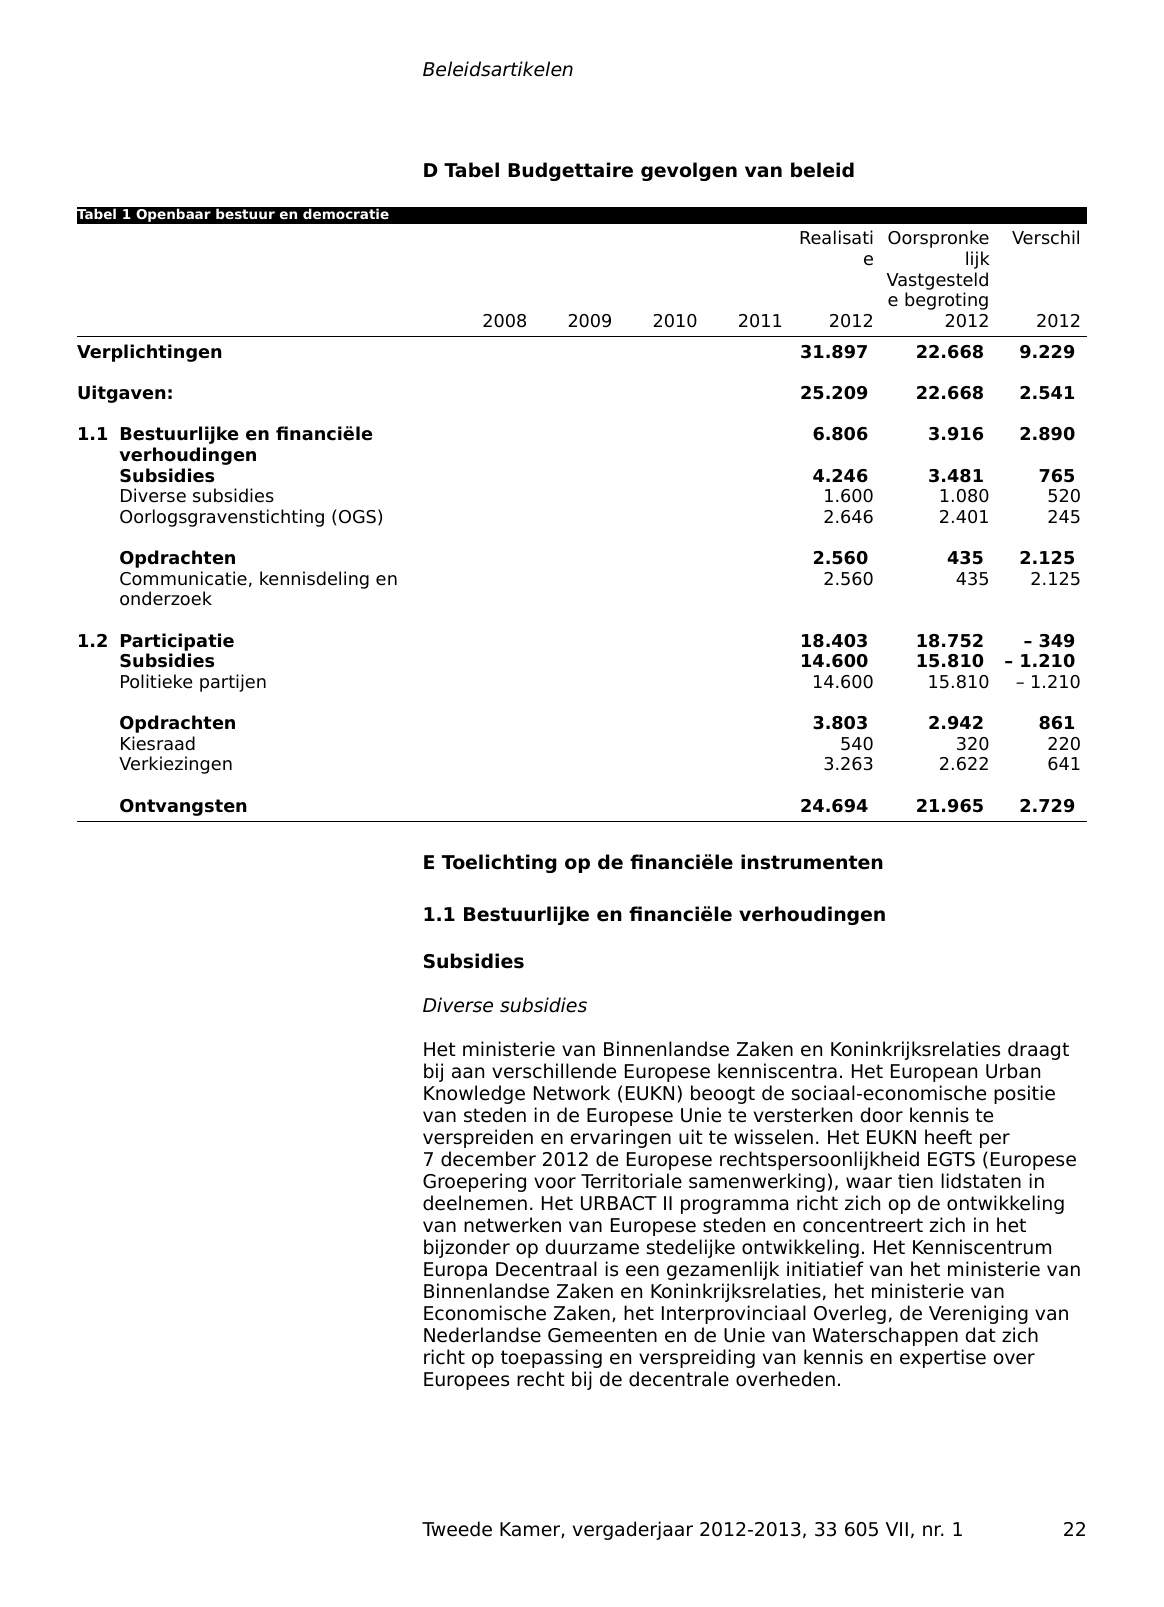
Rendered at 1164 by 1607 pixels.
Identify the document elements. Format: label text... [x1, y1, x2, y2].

table_cell [448, 713, 533, 734]
table_cell 18.403 [789, 631, 880, 651]
table_cell [113, 610, 448, 631]
table_cell 2009 [533, 311, 618, 336]
table_cell Oorlogsgravenstichting (OGS) [113, 507, 448, 527]
table_cell [703, 528, 788, 548]
table_cell [880, 528, 995, 548]
table_cell 320 [880, 734, 995, 754]
table_cell 3.263 [789, 754, 880, 775]
table_cell [703, 548, 788, 569]
table_cell [703, 466, 788, 486]
table_cell [113, 528, 448, 548]
table_cell [533, 754, 618, 775]
table_cell [448, 548, 533, 569]
table_cell 2.729 [995, 796, 1087, 821]
table_cell [77, 693, 113, 713]
table_cell Realisatie [789, 224, 880, 311]
table_cell [77, 569, 113, 610]
table_cell Subsidies [113, 651, 448, 672]
table_cell [448, 486, 533, 507]
table_cell 2012 [880, 311, 995, 336]
table_cell [703, 631, 788, 651]
table_cell [448, 466, 533, 486]
table_cell 2.890 [995, 424, 1087, 466]
table_cell [789, 528, 880, 548]
table_cell [533, 631, 618, 651]
table_cell [448, 569, 533, 610]
table_cell [880, 693, 995, 713]
table_cell – 1.210 [995, 651, 1087, 672]
table_cell [789, 775, 880, 796]
table_cell [880, 610, 995, 631]
table_cell 540 [789, 734, 880, 754]
table_cell Subsidies [113, 466, 448, 486]
table_cell [995, 528, 1087, 548]
table_cell Bestuurlijke en financiële verhoudingen [113, 424, 448, 466]
table_cell [703, 507, 788, 527]
table_cell [703, 754, 788, 775]
table_cell 3.481 [880, 466, 995, 486]
table_cell [448, 775, 533, 796]
table_cell 2.125 [995, 548, 1087, 569]
table_cell [448, 651, 533, 672]
table_cell [448, 363, 533, 383]
table_cell [533, 363, 618, 383]
table_cell 22.668 [880, 337, 995, 362]
table_cell [77, 224, 448, 311]
table_cell 2.401 [880, 507, 995, 527]
table_cell 435 [880, 548, 995, 569]
table_cell [533, 713, 618, 734]
table_cell 520 [995, 486, 1087, 507]
table_cell [533, 224, 618, 311]
subtitle Subsidies [422, 951, 1087, 973]
table_cell 765 [995, 466, 1087, 486]
table_cell 1.1 [77, 424, 113, 466]
table_cell [77, 610, 113, 631]
table_cell [618, 507, 703, 527]
table_cell [703, 610, 788, 631]
table_cell [618, 775, 703, 796]
table_cell [880, 775, 995, 796]
table_cell [703, 713, 788, 734]
table_cell [618, 610, 703, 631]
table_cell 1.2 [77, 631, 113, 651]
table_cell [703, 796, 788, 821]
table_cell 2.560 [789, 569, 880, 610]
table_cell [533, 528, 618, 548]
table_cell Participatie [113, 631, 448, 651]
table_cell [703, 383, 788, 404]
table_cell Verkiezingen [113, 754, 448, 775]
table_cell [113, 775, 448, 796]
table_cell – 1.210 [995, 672, 1087, 692]
table_cell [448, 224, 533, 311]
table_cell 2010 [618, 311, 703, 336]
table_cell [77, 672, 113, 692]
table_cell [77, 548, 113, 569]
table_cell 24.694 [789, 796, 880, 821]
table_cell Politieke partijen [113, 672, 448, 692]
table_cell [533, 651, 618, 672]
table_cell 245 [995, 507, 1087, 527]
table_cell [995, 775, 1087, 796]
table_cell [533, 693, 618, 713]
table_cell 2.622 [880, 754, 995, 775]
table_cell [703, 672, 788, 692]
table_cell [618, 363, 703, 383]
table_cell Ontvangsten [113, 796, 448, 821]
table_cell [77, 734, 113, 754]
table_cell [533, 672, 618, 692]
table_cell Verschil [995, 224, 1087, 311]
table_cell [533, 610, 618, 631]
table_cell [618, 528, 703, 548]
text Het ministerie van Binnenlandse Zaken en Koninkrijksrelaties draagt bij aan verschillende Europese kenniscentra. Het European Urban Knowledge Network (EUKN) beoogt de sociaal-economische positie van steden in de Europese Unie te versterken door kennis te verspreiden en ervaringen uit te wisselen. Het EUKN heeft per 7 december 2012 de Europese rechtspersoonlijkheid EGTS (Europese Groepering voor Territoriale samenwerking), waar tien lidstaten in deelnemen. Het URBACT II programma richt zich op de ontwikkeling van netwerken van Europese steden en concentreert zich in het bijzonder op duurzame stedelijke ontwikkeling. Het Kenniscentrum Europa Decentraal is een gezamenlijk initiatief van het ministerie van Binnenlandse Zaken en Koninkrijksrelaties, het ministerie van Economische Zaken, het Interprovinciaal Overleg, de Vereniging van Nederlandse Gemeenten en de Unie van Waterschappen dat zich richt op toepassing en verspreiding van kennis en expertise over Europees recht bij de decentrale overheden. [422, 1039, 1087, 1391]
table_cell [618, 548, 703, 569]
table_cell [880, 404, 995, 424]
subtitle E Toelichting op de financiële instrumenten [422, 852, 1087, 874]
table_cell [703, 337, 788, 362]
table_cell [618, 693, 703, 713]
table_cell [448, 404, 533, 424]
table_cell 14.600 [789, 672, 880, 692]
table_cell [995, 610, 1087, 631]
table_cell 1.080 [880, 486, 995, 507]
table_cell [618, 631, 703, 651]
table_cell [618, 404, 703, 424]
table_cell [533, 466, 618, 486]
table_cell [77, 363, 113, 383]
table_cell [533, 775, 618, 796]
table_cell [77, 466, 113, 486]
table_cell [995, 404, 1087, 424]
table_cell [448, 796, 533, 821]
table_cell [703, 424, 788, 466]
table_cell 435 [880, 569, 995, 610]
table_cell [703, 363, 788, 383]
table_cell [789, 404, 880, 424]
table_cell [789, 363, 880, 383]
table_cell [533, 548, 618, 569]
table_cell [618, 337, 703, 362]
table_cell [448, 383, 533, 404]
table_cell 2008 [448, 311, 533, 336]
table_cell [77, 754, 113, 775]
table_cell Diverse subsidies [113, 486, 448, 507]
table_cell [77, 311, 113, 336]
table_cell [113, 363, 448, 383]
table_cell [113, 311, 448, 336]
table_cell [703, 224, 788, 311]
table_cell [448, 693, 533, 713]
table_cell 861 [995, 713, 1087, 734]
table_cell [113, 404, 448, 424]
table_cell [703, 651, 788, 672]
table_cell 641 [995, 754, 1087, 775]
table_cell 2.560 [789, 548, 880, 569]
table_cell [703, 404, 788, 424]
table_cell [533, 383, 618, 404]
table_cell [77, 796, 113, 821]
table_cell 2.942 [880, 713, 995, 734]
table_cell [618, 466, 703, 486]
table_cell [533, 569, 618, 610]
table_cell 31.897 [789, 337, 880, 362]
table_cell 2011 [703, 311, 788, 336]
table_cell 3.803 [789, 713, 880, 734]
table_cell 14.600 [789, 651, 880, 672]
table_cell 15.810 [880, 651, 995, 672]
table_cell [703, 734, 788, 754]
table_cell 22.668 [880, 383, 995, 404]
table_cell [77, 507, 113, 527]
table_cell [789, 693, 880, 713]
table_cell [533, 796, 618, 821]
table_cell [448, 337, 533, 362]
table_cell [618, 796, 703, 821]
table_cell [618, 651, 703, 672]
table_cell 15.810 [880, 672, 995, 692]
table_cell – 349 [995, 631, 1087, 651]
table_cell [618, 424, 703, 466]
table_cell [618, 713, 703, 734]
table_cell [618, 672, 703, 692]
table_cell [77, 528, 113, 548]
table_cell [448, 734, 533, 754]
table_header Tabel 1 Openbaar bestuur en democratie [77, 207, 1087, 223]
table_cell Kiesraad [113, 734, 448, 754]
table_cell [618, 486, 703, 507]
table_cell [618, 754, 703, 775]
table_cell [77, 404, 113, 424]
table_cell 6.806 [789, 424, 880, 466]
table_cell [448, 528, 533, 548]
table_cell [533, 404, 618, 424]
table_cell [448, 507, 533, 527]
table_cell [703, 775, 788, 796]
table_cell 2012 [789, 311, 880, 336]
table_cell 2.541 [995, 383, 1087, 404]
table_cell [77, 775, 113, 796]
table_cell [618, 569, 703, 610]
table_cell 21.965 [880, 796, 995, 821]
table_cell Uitgaven: [77, 383, 448, 404]
table_cell [880, 363, 995, 383]
table_cell 220 [995, 734, 1087, 754]
table_cell [448, 754, 533, 775]
table_cell [113, 693, 448, 713]
table_cell [995, 693, 1087, 713]
table_cell 2.125 [995, 569, 1087, 610]
table_cell [533, 424, 618, 466]
table_cell 4.246 [789, 466, 880, 486]
table_cell [618, 734, 703, 754]
table_cell 9.229 [995, 337, 1087, 362]
table_cell [448, 424, 533, 466]
table_cell 2.646 [789, 507, 880, 527]
table_cell [533, 734, 618, 754]
subtitle 1.1 Bestuurlijke en financiële verhoudingen [422, 904, 1087, 926]
table_cell [533, 507, 618, 527]
table_cell [533, 337, 618, 362]
table_cell Oorspronkelijk Vastgestelde begroting [880, 224, 995, 311]
table_cell [448, 631, 533, 651]
table_cell [77, 651, 113, 672]
table_cell [448, 672, 533, 692]
subtitle D Tabel Budgettaire gevolgen van beleid [422, 160, 1087, 182]
table_cell [703, 569, 788, 610]
table_cell 3.916 [880, 424, 995, 466]
table_cell [533, 486, 618, 507]
table_cell [995, 363, 1087, 383]
table_cell Verplichtingen [77, 337, 448, 362]
table_cell 2012 [995, 311, 1087, 336]
table_cell Communicatie, kennisdeling en onderzoek [113, 569, 448, 610]
table_cell Opdrachten [113, 548, 448, 569]
table_cell 25.209 [789, 383, 880, 404]
table_cell [618, 224, 703, 311]
table_cell 18.752 [880, 631, 995, 651]
table_cell Opdrachten [113, 713, 448, 734]
table_cell [703, 693, 788, 713]
table_cell [618, 383, 703, 404]
table_cell [448, 610, 533, 631]
table_cell [77, 486, 113, 507]
table_cell [703, 486, 788, 507]
subtitle Diverse subsidies [422, 995, 1087, 1017]
table_cell 1.600 [789, 486, 880, 507]
table_cell [789, 610, 880, 631]
table_cell [77, 713, 113, 734]
